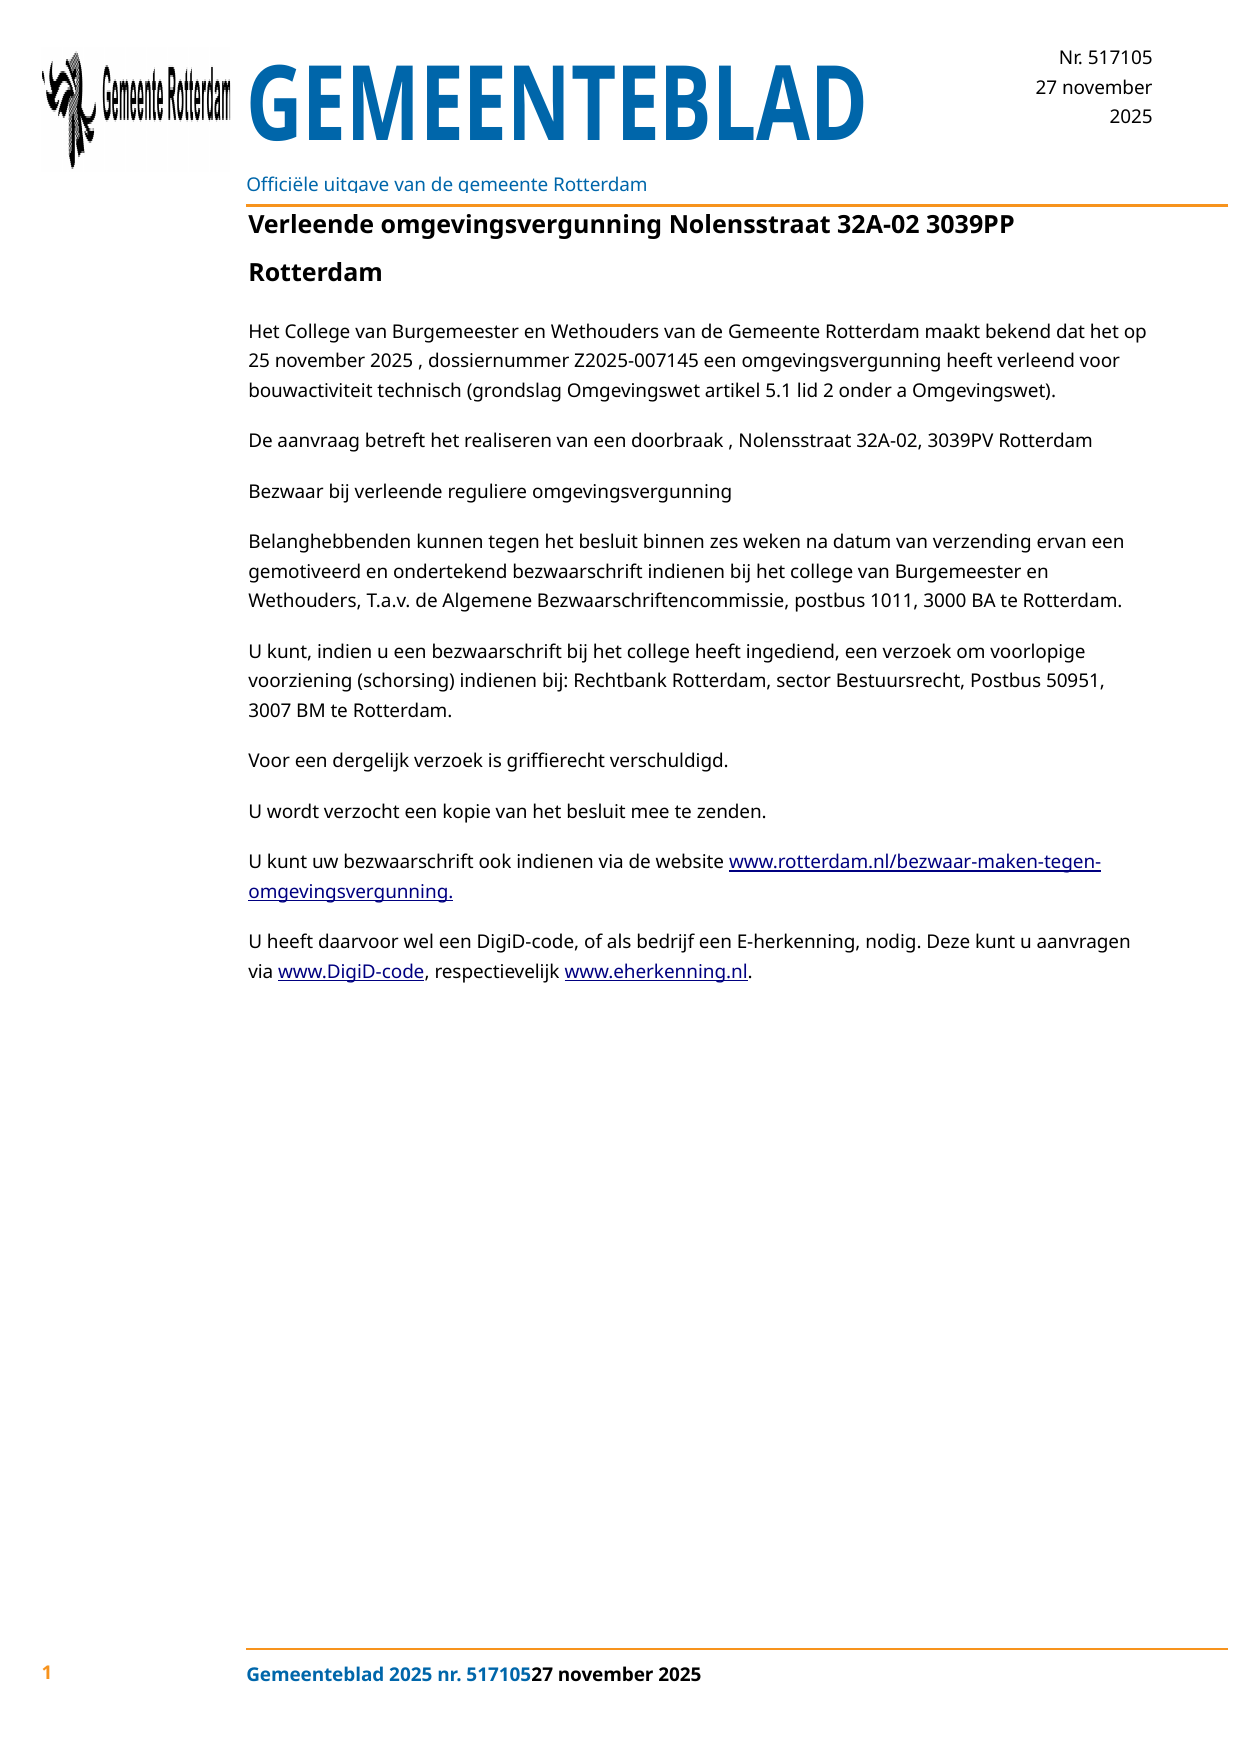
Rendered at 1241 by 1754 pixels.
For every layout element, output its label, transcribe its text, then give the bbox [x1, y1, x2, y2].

text U kunt, indien u een bezwaarschrift bij het college heeft ingediend, een verzoek om voorlopige voorziening (schorsing) indienen bij: Rechtbank Rotterdam, sector Bestuursrecht, Postbus 50951, 3007 BM te Rotterdam. [248, 638, 1152, 723]
text U kunt uw bezwaarschrift ook indienen via de website www.rotterdam.nl/bezwaar-maken-tegen-omgevingsvergunning. [248, 848, 1152, 904]
text Verleende omgevingsvergunning Nolensstraat 32A-02 3039PP Rotterdam [248, 207, 1152, 288]
text Het College van Burgemeester en Wethouders van de Gemeente Rotterdam maakt bekend dat het op 25 november 2025 , dossiernummer Z2025-007145 een omgevingsvergunning heeft verleend voor bouwactiviteit technisch (grondslag Omgevingswet artikel 5.1 lid 2 onder a Omgevingswet). [248, 318, 1152, 403]
text Voor een dergelijk verzoek is griffierecht verschuldigd. [248, 747, 1152, 773]
text De aanvraag betreft het realiseren van een doorbraak , Nolensstraat 32A-02, 3039PV Rotterdam [248, 427, 1152, 453]
text U wordt verzocht een kopie van het besluit mee te zenden. [248, 798, 1152, 824]
text U heeft daarvoor wel een DigiD-code, of als bedrijf een E-herkenning, nodig. Deze kunt u aanvragen via www.DigiD-code, respectievelijk www.eherkenning.nl. [248, 928, 1152, 984]
text Bezwaar bij verleende reguliere omgevingsvergunning [248, 478, 1152, 504]
text Belanghebbenden kunnen tegen het besluit binnen zes weken na datum van verzending ervan een gemotiveerd en ondertekend bezwaarschrift indienen bij het college van Burgemeester en Wethouders, T.a.v. de Algemene Bezwaarschriftencommissie, postbus 1011, 3000 BA te Rotterdam. [248, 528, 1152, 613]
picture [41, 47, 231, 172]
